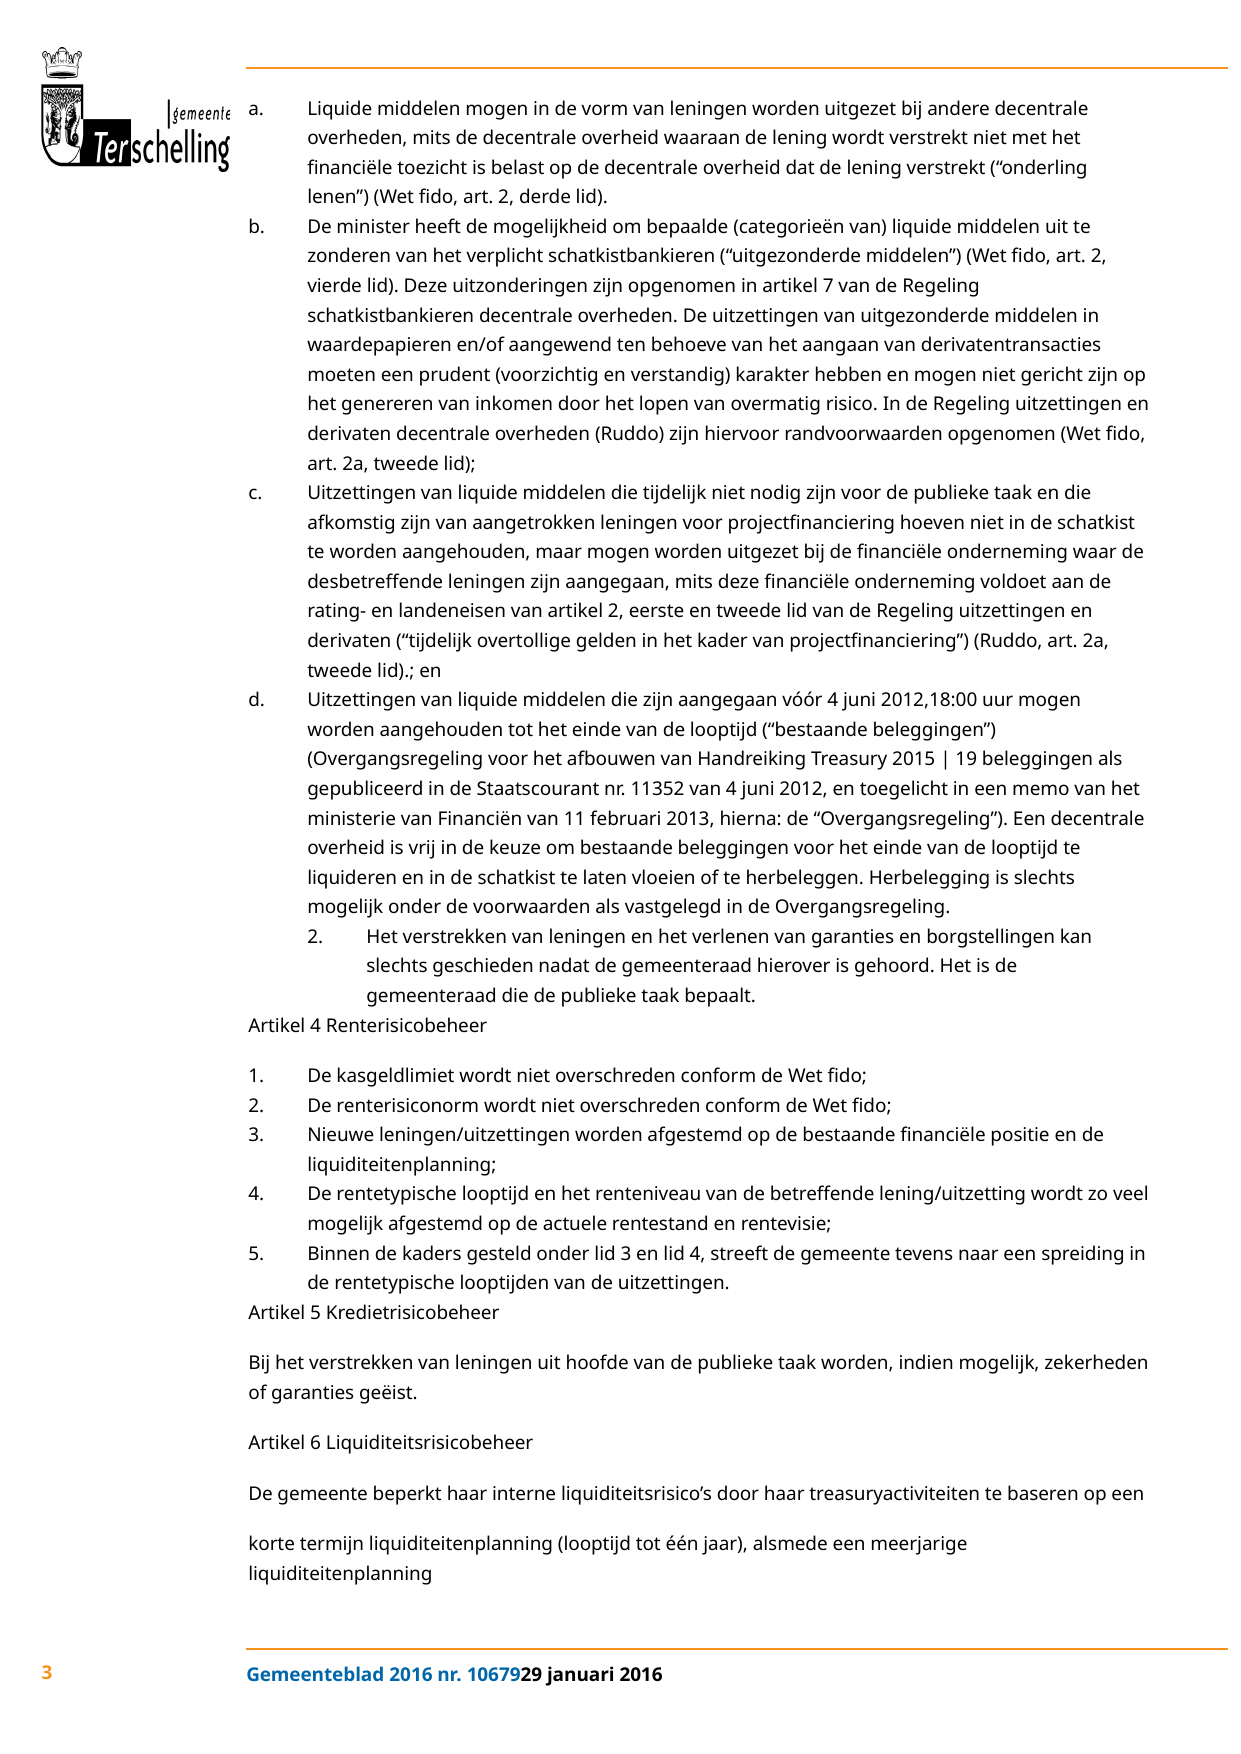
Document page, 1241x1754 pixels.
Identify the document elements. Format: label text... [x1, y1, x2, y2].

text Bij het verstrekken van leningen uit hoofde van de publieke taak worden, indien mogelijk, zekerheden of garanties geëist. [248, 1349, 1152, 1405]
text De gemeente beperkt haar interne liquiditeitsrisico’s door haar treasuryactiviteiten te baseren op een [248, 1480, 1152, 1506]
list De minister heeft de mogelijkheid om bepaalde (categorieën van) liquide middelen uit te zonderen van het verplicht schatkistbankieren (“uitgezonderde middelen”) (Wet fido, art. 2, vierde lid). Deze uitzonderingen zijn opgenomen in artikel 7 van de Regeling schatkistbankieren decentrale overheden. De uitzettingen van uitgezonderde middelen in waardepapieren en/of aangewend ten behoeve van het aangaan van derivatentransacties moeten een prudent (voorzichtig en verstandig) karakter hebben en mogen niet gericht zijn op het genereren van inkomen door het lopen van overmatig risico. In de Regeling uitzettingen en derivaten decentrale overheden (Ruddo) zijn hiervoor randvoorwaarden opgenomen (Wet fido, art. 2a, tweede lid); [248, 213, 1152, 476]
list De rentetypische looptijd en het renteniveau van de betreffende lening/uitzetting wordt zo veel mogelijk afgestemd op de actuele rentestand en rentevisie; [248, 1181, 1152, 1236]
list Uitzettingen van liquide middelen die zijn aangegaan vóór 4 juni 2012,18:00 uur mogen worden aangehouden tot het einde van de looptijd (“bestaande beleggingen”) (Overgangsregeling voor het afbouwen van Handreiking Treasury 2015 | 19 beleggingen als gepubliceerd in de Staatscourant nr. 11352 van 4 juni 2012, en toegelicht in een memo van het ministerie van Financiën van 11 februari 2013, hierna: de “Overgangsregeling”). Een decentrale overheid is vrij in de keuze om bestaande beleggingen voor het einde van de looptijd te liquideren en in de schatkist te laten vloeien of te herbeleggen. Herbelegging is slechts mogelijk onder de voorwaarden als vastgelegd in de Overgangsregeling. [248, 686, 1152, 919]
text Artikel 4 Renterisicobeheer [248, 1012, 1152, 1038]
text korte termijn liquiditeitenplanning (looptijd tot één jaar), alsmede een meerjarige liquiditeitenplanning [248, 1530, 1152, 1586]
list Binnen de kaders gesteld onder lid 3 en lid 4, streeft de gemeente tevens naar een spreiding in de rentetypische looptijden van de uitzettingen. [248, 1240, 1152, 1295]
list Uitzettingen van liquide middelen die tijdelijk niet nodig zijn voor de publieke taak en die afkomstig zijn van aangetrokken leningen voor projectfinanciering hoeven niet in de schatkist te worden aangehouden, maar mogen worden uitgezet bij de financiële onderneming waar de desbetreffende leningen zijn aangegaan, mits deze financiële onderneming voldoet aan de rating- en landeneisen van artikel 2, eerste en tweede lid van de Regeling uitzettingen en derivaten (“tijdelijk overtollige gelden in het kader van projectfinanciering”) (Ruddo, art. 2a, tweede lid).; en [248, 479, 1152, 683]
list Liquide middelen mogen in de vorm van leningen worden uitgezet bij andere decentrale overheden, mits de decentrale overheid waaraan de lening wordt verstrekt niet met het financiële toezicht is belast op de decentrale overheid dat de lening verstrekt (“onderling lenen”) (Wet fido, art. 2, derde lid). [248, 95, 1152, 209]
list De kasgeldlimiet wordt niet overschreden conform de Wet fido; [248, 1062, 1152, 1088]
text Artikel 5 Kredietrisicobeheer [248, 1299, 1152, 1325]
list Nieuwe leningen/uitzettingen worden afgestemd op de bestaande financiële positie en de liquiditeitenplanning; [248, 1121, 1152, 1177]
list De renterisiconorm wordt niet overschreden conform de Wet fido; [248, 1092, 1152, 1118]
picture [41, 47, 231, 172]
text Artikel 6 Liquiditeitsrisicobeheer [248, 1429, 1152, 1455]
list Het verstrekken van leningen en het verlenen van garanties en borgstellingen kan slechts geschieden nadat de gemeenteraad hierover is gehoord. Het is de gemeenteraad die de publieke taak bepaalt. [307, 923, 1152, 1008]
